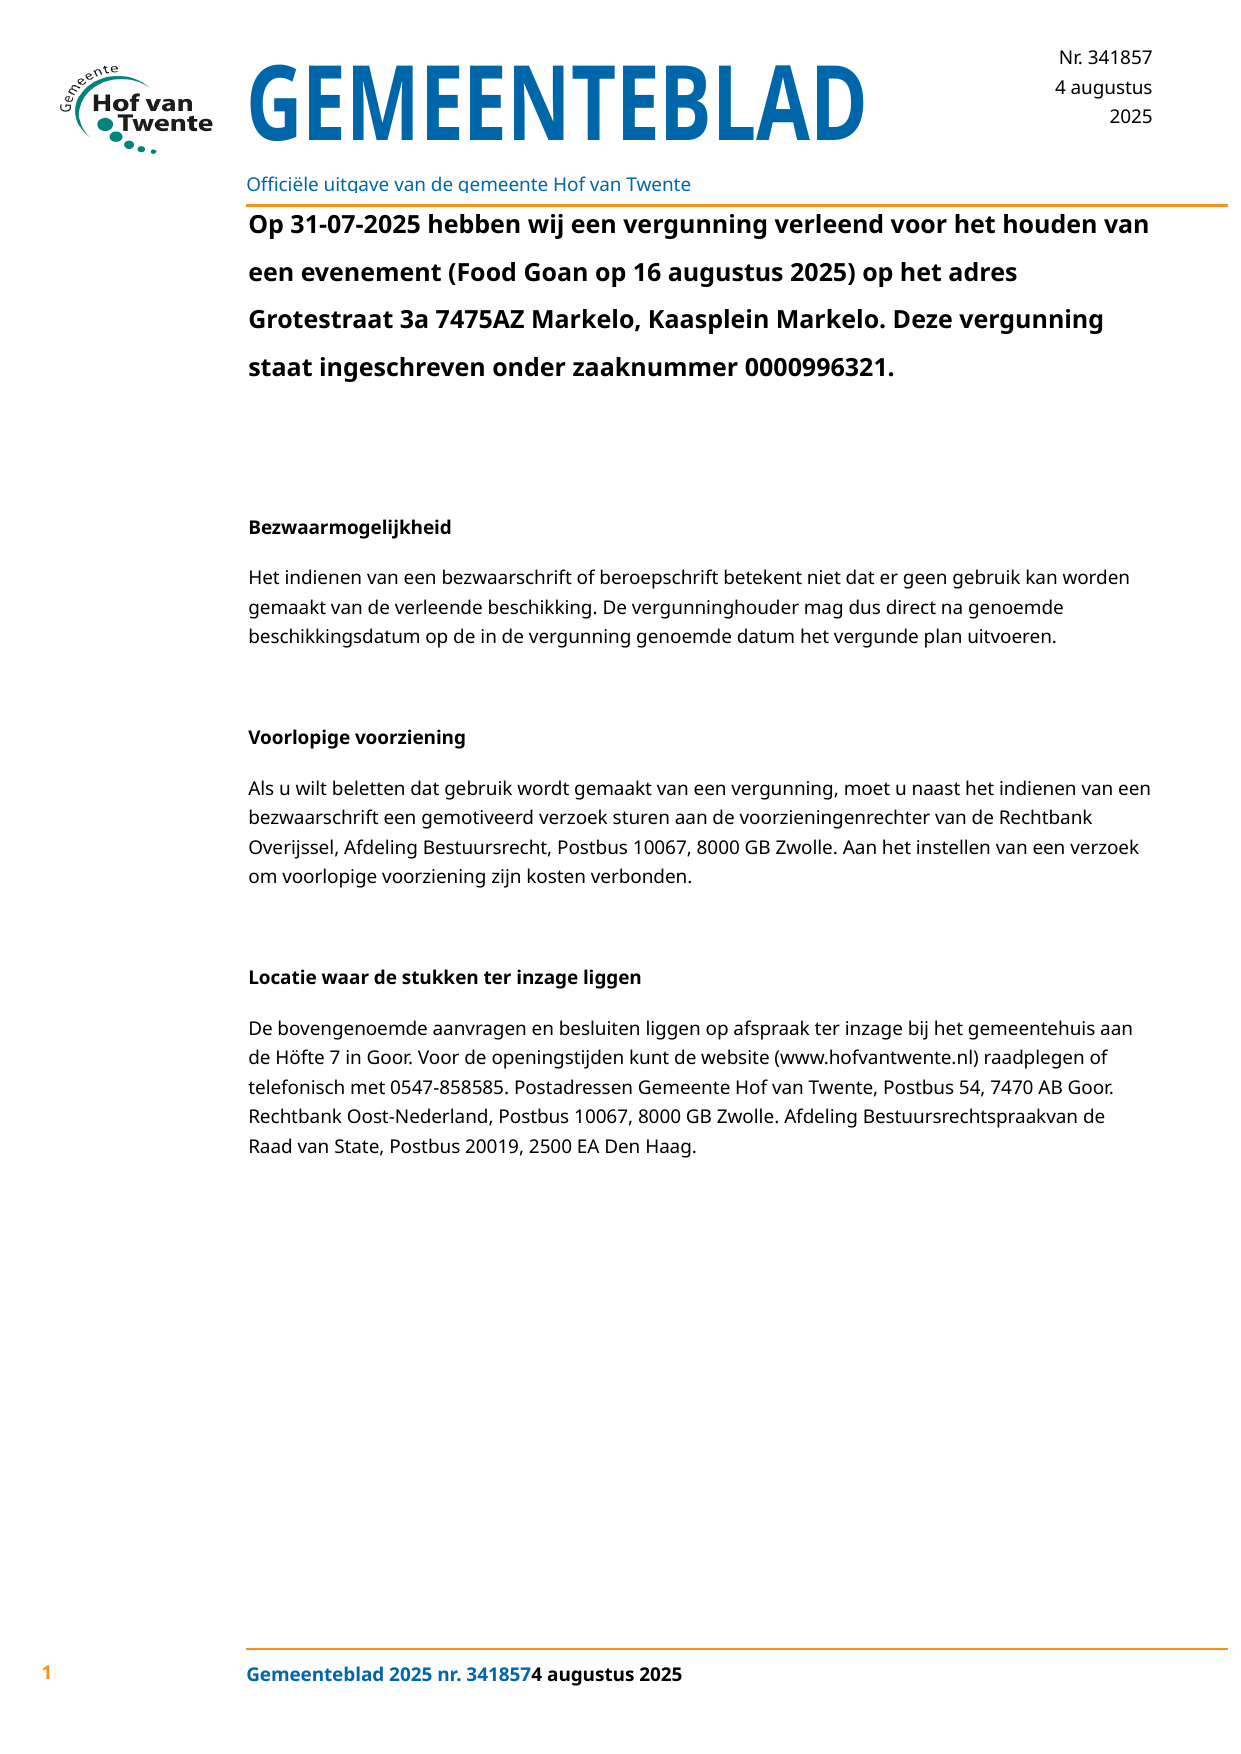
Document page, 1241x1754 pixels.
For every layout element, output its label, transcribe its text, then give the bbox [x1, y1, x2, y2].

text Bezwaarmogelijkheid [248, 514, 1152, 540]
text Locatie waar de stukken ter inzage liggen [248, 964, 1152, 990]
text De bovengenoemde aanvragen en besluiten liggen op afspraak ter inzage bij het gemeentehuis aan de Höfte 7 in Goor. Voor de openingstijden kunt de website (www.hofvantwente.nl) raadplegen of telefonisch met 0547-858585. Postadressen Gemeente Hof van Twente, Postbus 54, 7470 AB Goor. Rechtbank Oost-Nederland, Postbus 10067, 8000 GB Zwolle. Afdeling Bestuursrechtspraakvan de Raad van State, Postbus 20019, 2500 EA Den Haag. [248, 1015, 1152, 1159]
text Voorlopige voorziening [248, 724, 1152, 750]
text Het indienen van een bezwaarschrift of beroepschrift betekent niet dat er geen gebruik kan worden gemaakt van de verleende beschikking. De vergunninghouder mag dus direct na genoemde beschikkingsdatum op de in de vergunning genoemde datum het vergunde plan uitvoeren. [248, 564, 1152, 649]
picture [41, 47, 231, 172]
text Als u wilt beletten dat gebruik wordt gemaakt van een vergunning, moet u naast het indienen van een bezwaarschrift een gemotiveerd verzoek sturen aan de voorzieningenrechter van de Rechtbank Overijssel, Afdeling Bestuursrecht, Postbus 10067, 8000 GB Zwolle. Aan het instellen van een verzoek om voorlopige voorziening zijn kosten verbonden. [248, 775, 1152, 889]
text Op 31-07-2025 hebben wij een vergunning verleend voor het houden van een evenement (Food Goan op 16 augustus 2025) op het adres Grotestraat 3a 7475AZ Markelo, Kaasplein Markelo. Deze vergunning staat ingeschreven onder zaaknummer 0000996321. [248, 207, 1152, 384]
